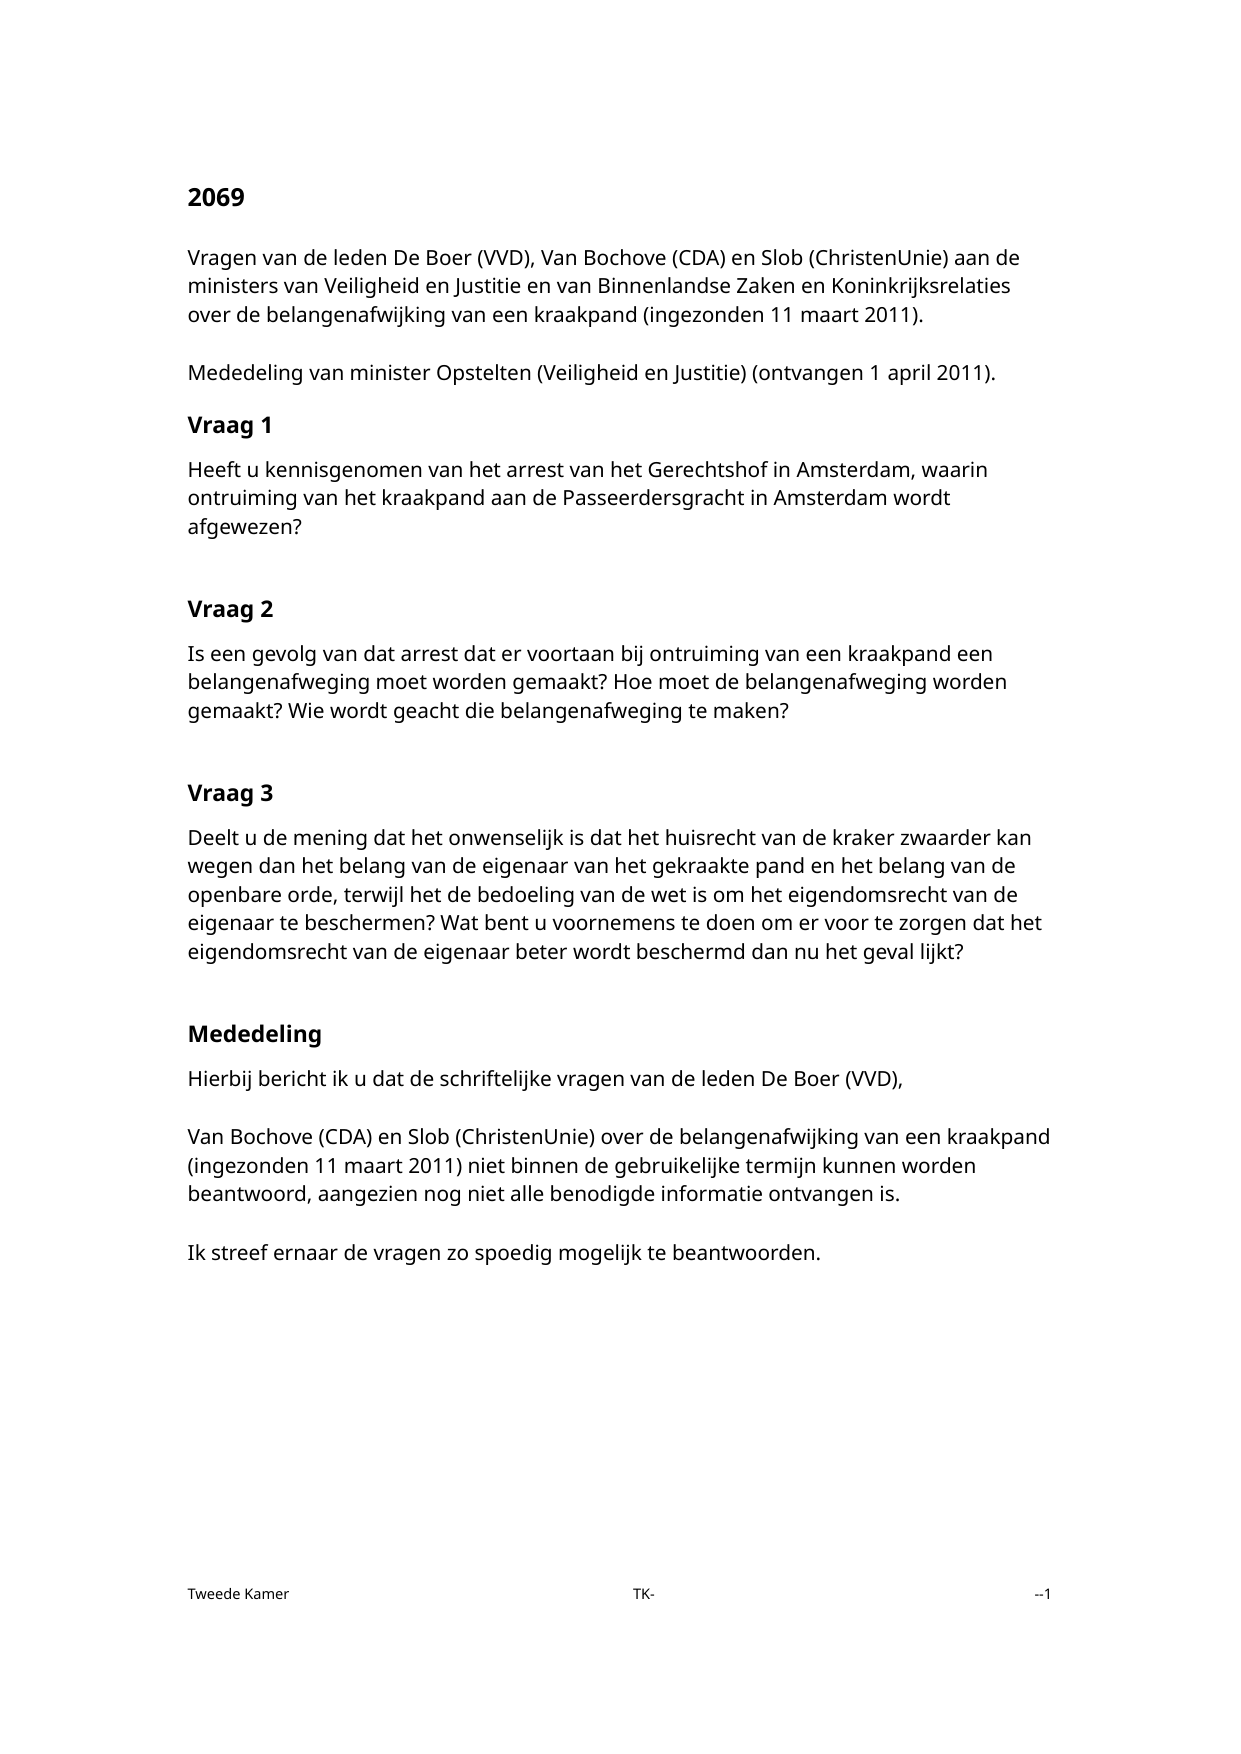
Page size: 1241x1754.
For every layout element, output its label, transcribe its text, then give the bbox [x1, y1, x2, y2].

text Vragen van de leden De Boer (VVD), Van Bochove (CDA) en Slob (ChristenUnie) aan de ministers van Veiligheid en Justitie en van Binnenlandse Zaken en Koninkrijksrelaties over de belangenafwijking van een kraakpand (ingezonden 11 maart 2011). [187, 243, 1053, 328]
text Deelt u de mening dat het onwenselijk is dat het huisrecht van de kraker zwaarder kan wegen dan het belang van de eigenaar van het gekraakte pand en het belang van de openbare orde, terwijl het de bedoeling van de wet is om het eigendomsrecht van de eigenaar te beschermen? Wat bent u voornemens te doen om er voor te zorgen dat het eigendomsrecht van de eigenaar beter wordt beschermd dan nu het geval lijkt? [187, 823, 1053, 965]
subtitle Vraag 1 [187, 409, 1053, 440]
text Heeft u kennisgenomen van het arrest van het Gerechtshof in Amsterdam, waarin ontruiming van het kraakpand aan de Passeerdersgracht in Amsterdam wordt afgewezen? [187, 455, 1053, 540]
subtitle Vraag 2 [187, 593, 1053, 624]
subtitle Vraag 3 [187, 777, 1053, 808]
text Hierbij bericht ik u dat de schriftelijke vragen van de leden De Boer (VVD), [187, 1064, 1053, 1092]
subtitle Mededeling [187, 1018, 1053, 1049]
text 2069 [187, 179, 1053, 213]
text Van Bochove (CDA) en Slob (ChristenUnie) over de belangenafwijking van een kraakpand (ingezonden 11 maart 2011) niet binnen de gebruikelijke termijn kunnen worden beantwoord, aangezien nog niet alle benodigde informatie ontvangen is. [187, 1122, 1053, 1208]
text Ik streef ernaar de vragen zo spoedig mogelijk te beantwoorden. [187, 1238, 1053, 1266]
text Mededeling van minister Opstelten (Veiligheid en Justitie) (ontvangen 1 april 2011). [187, 358, 1053, 386]
text Is een gevolg van dat arrest dat er voortaan bij ontruiming van een kraakpand een belangenafweging moet worden gemaakt? Hoe moet de belangenafweging worden gemaakt? Wie wordt geacht die belangenafweging te maken? [187, 639, 1053, 724]
